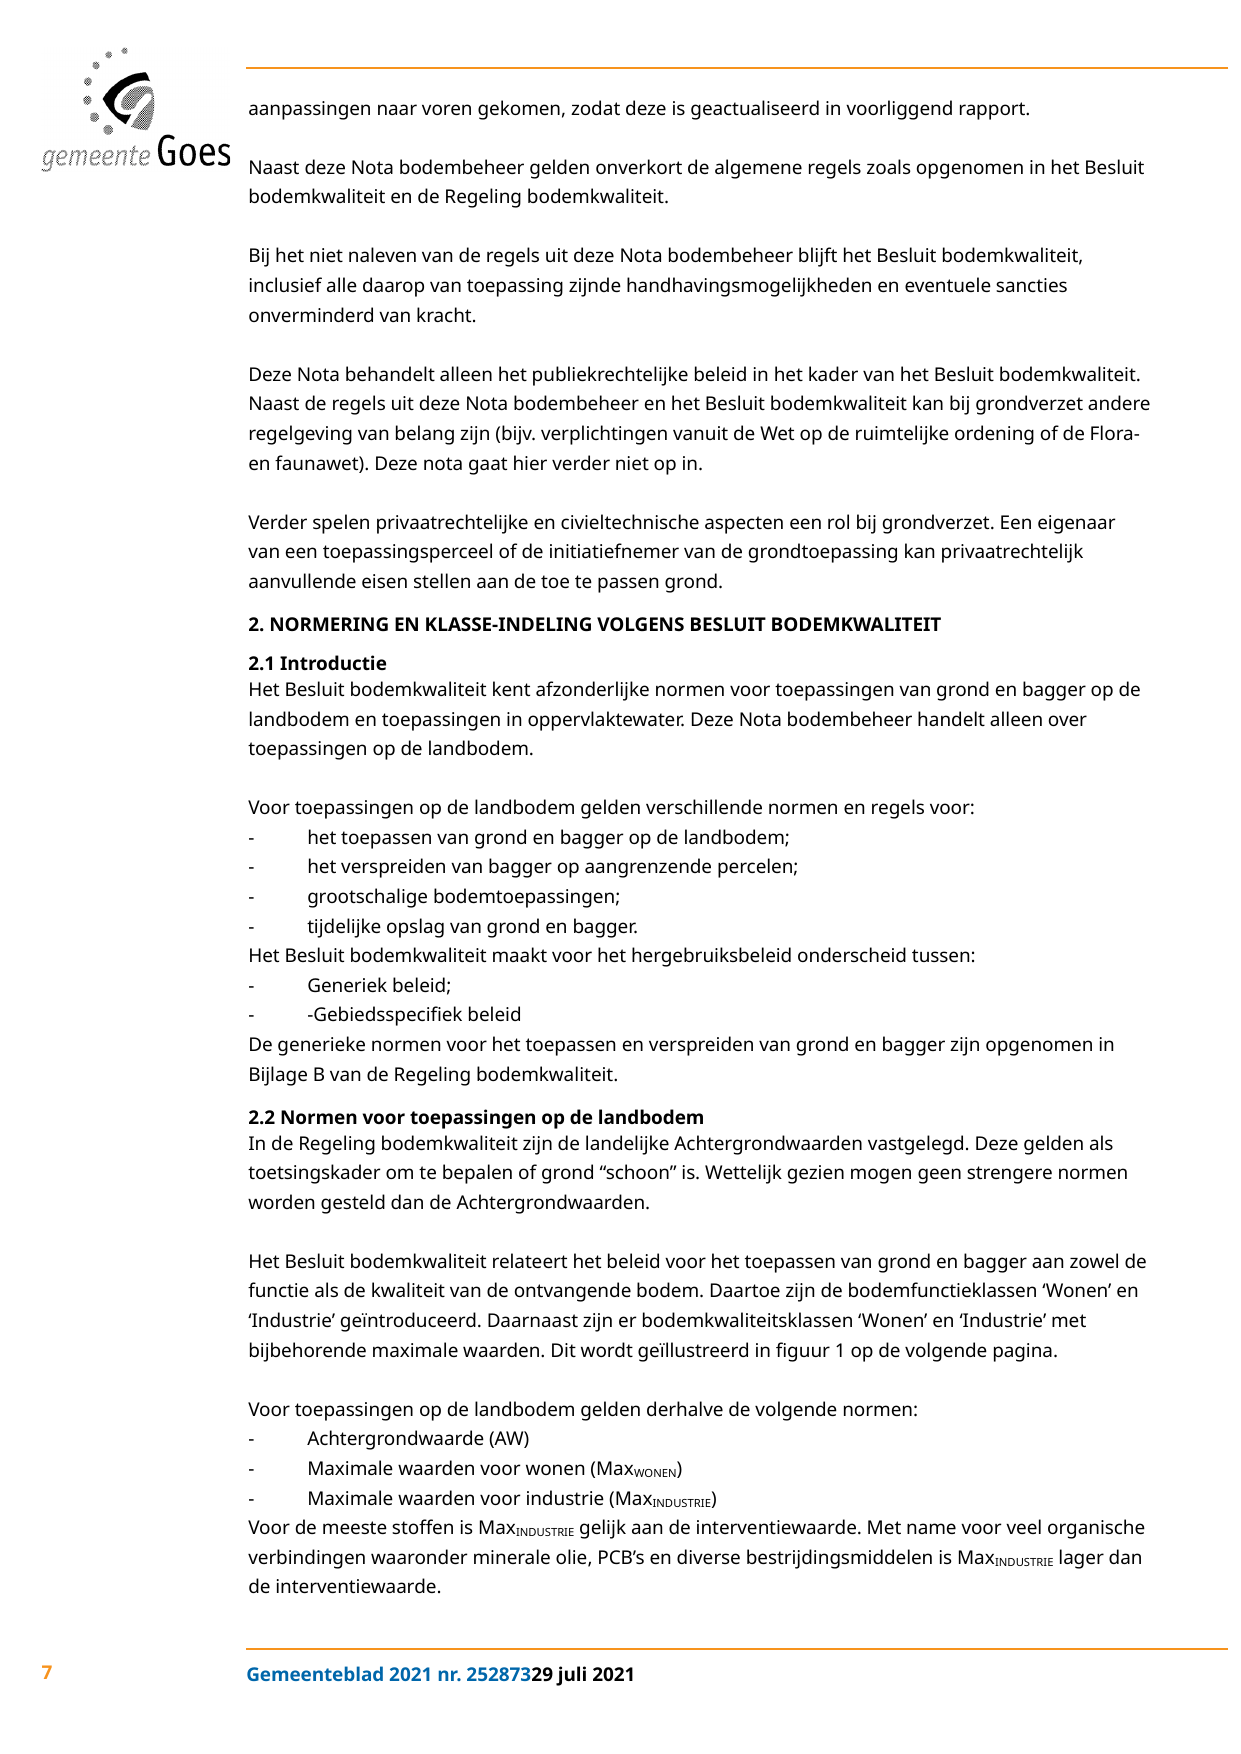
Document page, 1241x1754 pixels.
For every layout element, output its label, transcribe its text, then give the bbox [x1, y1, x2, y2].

list tijdelijke opslag van grond en bagger. [248, 913, 1152, 939]
text Naast deze Nota bodembeheer gelden onverkort de algemene regels zoals opgenomen in het Besluit bodemkwaliteit en de Regeling bodemkwaliteit. [248, 154, 1152, 209]
picture [41, 47, 231, 172]
text De generieke normen voor het toepassen en verspreiden van grond en bagger zijn opgenomen in Bijlage B van de Regeling bodemkwaliteit. [248, 1031, 1152, 1087]
text Het Besluit bodemkwaliteit relateert het beleid voor het toepassen van grond en bagger aan zowel de functie als de kwaliteit van de ontvangende bodem. Daartoe zijn de bodemfunctieklassen ‘Wonen’ en ‘Industrie’ geïntroduceerd. Daarnaast zijn er bodemkwaliteitsklassen ‘Wonen’ en ‘Industrie’ met bijbehorende maximale waarden. Dit wordt geïllustreerd in figuur 1 op de volgende pagina. [248, 1248, 1152, 1362]
text Het Besluit bodemkwaliteit maakt voor het hergebruiksbeleid onderscheid tussen: [248, 942, 1152, 968]
list -Gebiedsspecifiek beleid [248, 1002, 1152, 1027]
text 2.1 Introductie [248, 651, 1152, 676]
list Maximale waarden voor industrie (MaxINDUSTRIE) [248, 1485, 1152, 1510]
text aanpassingen naar voren gekomen, zodat deze is geactualiseerd in voorliggend rapport. [248, 95, 1152, 121]
text Voor toepassingen op de landbodem gelden derhalve de volgende normen: [248, 1396, 1152, 1422]
list het toepassen van grond en bagger op de landbodem; [248, 824, 1152, 850]
text Voor de meeste stoffen is MaxINDUSTRIE gelijk aan de interventiewaarde. Met name voor veel organische verbindingen waaronder minerale olie, PCB’s en diverse bestrijdingsmiddelen is MaxINDUSTRIE lager dan de interventiewaarde. [248, 1514, 1152, 1599]
text Verder spelen privaatrechtelijke en civieltechnische aspecten een rol bij grondverzet. Een eigenaar van een toepassingsperceel of de initiatiefnemer van de grondtoepassing kan privaatrechtelijk aanvullende eisen stellen aan de toe te passen grond. [248, 509, 1152, 594]
text Voor toepassingen op de landbodem gelden verschillende normen en regels voor: [248, 794, 1152, 820]
text 2. NORMERING EN KLASSE-INDELING VOLGENS BESLUIT BODEMKWALITEIT [248, 611, 1152, 637]
text Bij het niet naleven van de regels uit deze Nota bodembeheer blijft het Besluit bodemkwaliteit, inclusief alle daarop van toepassing zijnde handhavingsmogelijkheden en eventuele sancties onverminderd van kracht. [248, 243, 1152, 328]
list Maximale waarden voor wonen (MaxWONEN) [248, 1455, 1152, 1481]
text Deze Nota behandelt alleen het publiekrechtelijke beleid in het kader van het Besluit bodemkwaliteit. Naast de regels uit deze Nota bodembeheer en het Besluit bodemkwaliteit kan bij grondverzet andere regelgeving van belang zijn (bijv. verplichtingen vanuit de Wet op de ruimtelijke ordening of de Flora- en faunawet). Deze nota gaat hier verder niet op in. [248, 361, 1152, 476]
text 2.2 Normen voor toepassingen op de landbodem [248, 1104, 1152, 1130]
text In de Regeling bodemkwaliteit zijn de landelijke Achtergrondwaarden vastgelegd. Deze gelden als toetsingskader om te bepalen of grond “schoon” is. Wettelijk gezien mogen geen strengere normen worden gesteld dan de Achtergrondwaarden. [248, 1130, 1152, 1214]
list grootschalige bodemtoepassingen; [248, 883, 1152, 909]
list Achtergrondwaarde (AW) [248, 1426, 1152, 1451]
text Het Besluit bodemkwaliteit kent afzonderlijke normen voor toepassingen van grond en bagger op de landbodem en toepassingen in oppervlaktewater. Deze Nota bodembeheer handelt alleen over toepassingen op de landbodem. [248, 676, 1152, 761]
list het verspreiden van bagger op aangrenzende percelen; [248, 854, 1152, 879]
list Generiek beleid; [248, 972, 1152, 998]
